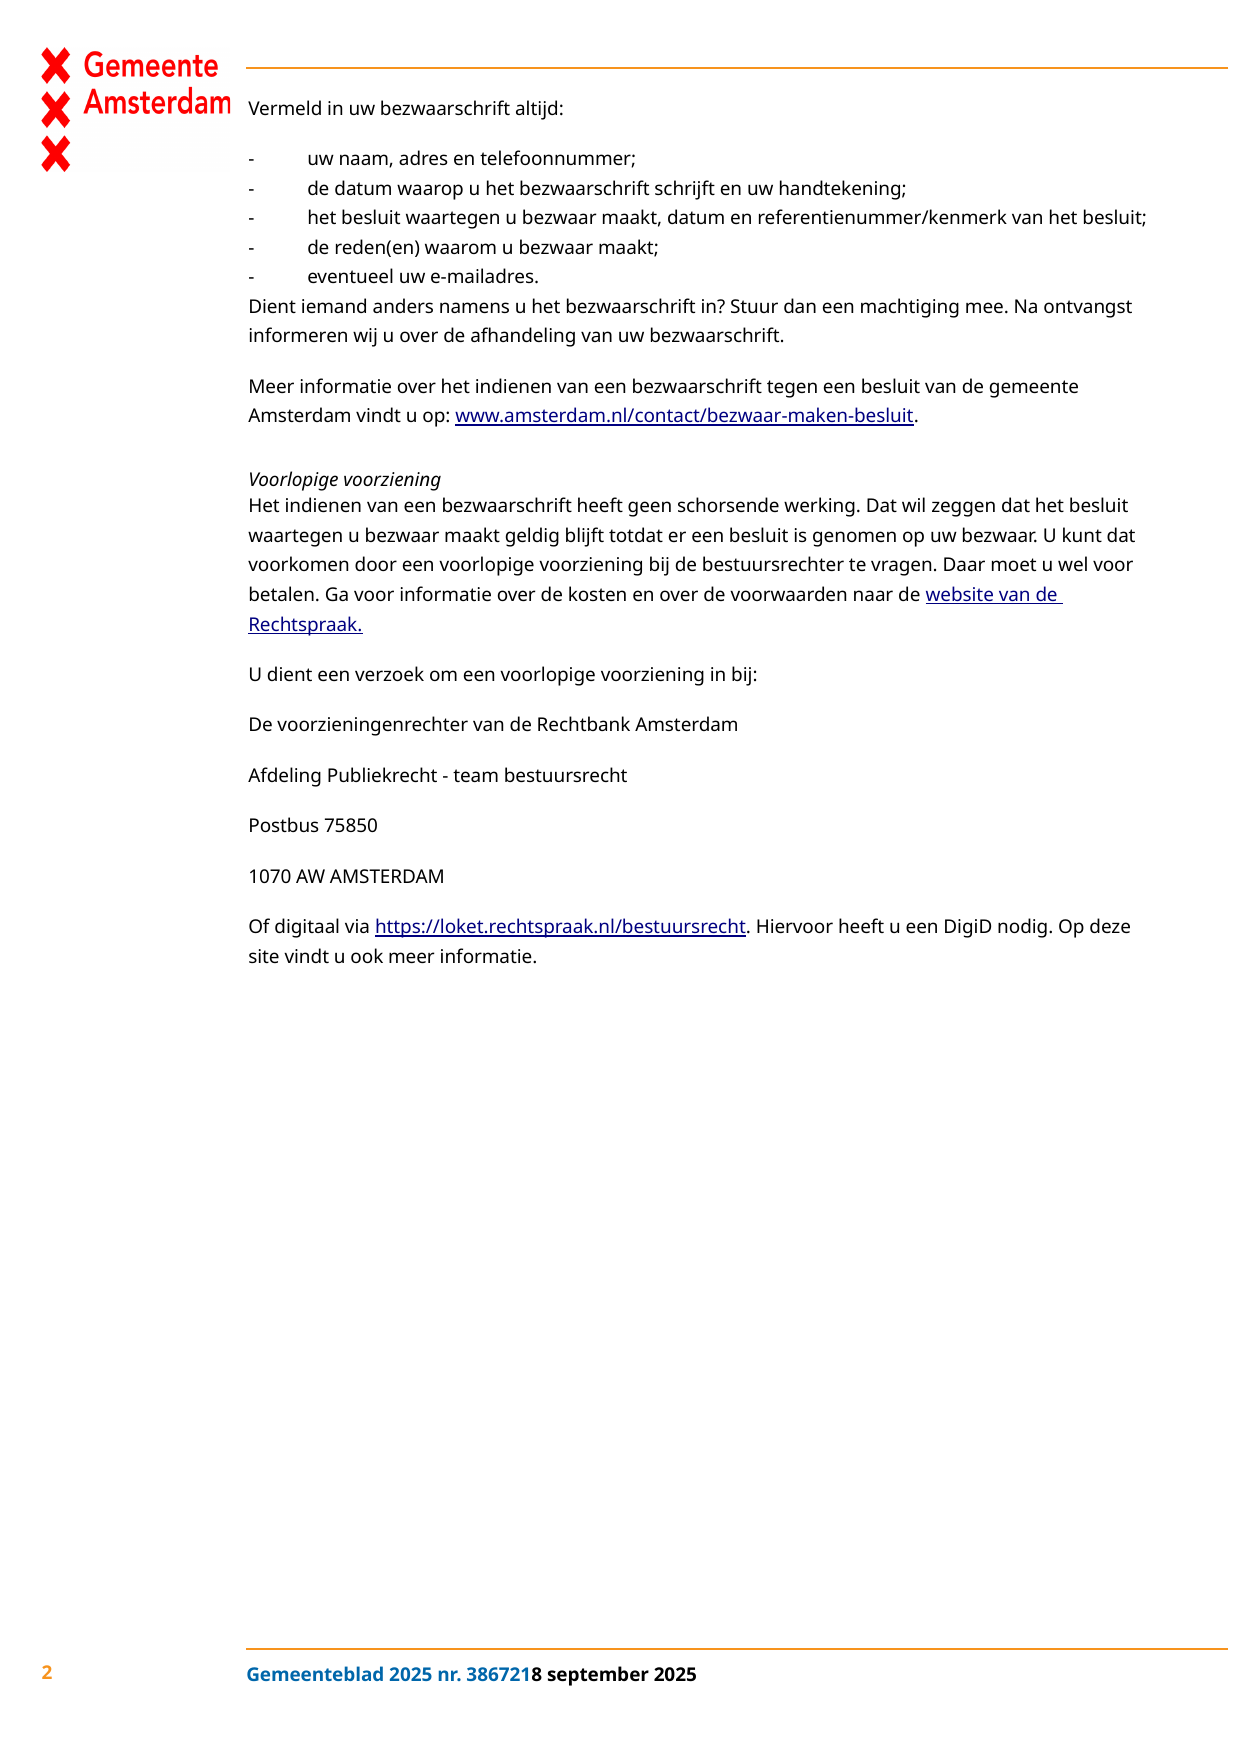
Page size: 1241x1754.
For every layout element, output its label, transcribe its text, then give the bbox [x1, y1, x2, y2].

picture [41, 47, 231, 172]
text Het indienen van een bezwaarschrift heeft geen schorsende werking. Dat wil zeggen dat het besluit waartegen u bezwaar maakt geldig blijft totdat er een besluit is genomen op uw bezwaar. U kunt dat voorkomen door een voorlopige voorziening bij de bestuursrechter te vragen. Daar moet u wel voor betalen. Ga voor informatie over de kosten en over de voorwaarden naar de website van de Rechtspraak. [248, 492, 1152, 636]
text Voorlopige voorziening [248, 467, 1152, 492]
list de reden(en) waarom u bezwaar maakt; [248, 234, 1152, 260]
text Meer informatie over het indienen van een bezwaarschrift tegen een besluit van de gemeente Amsterdam vindt u op: www.amsterdam.nl/contact/bezwaar-maken-besluit. [248, 373, 1152, 428]
list uw naam, adres en telefoonnummer; [248, 145, 1152, 171]
text Of digitaal via https://loket.rechtspraak.nl/bestuursrecht. Hiervoor heeft u een DigiD nodig. Op deze site vindt u ook meer informatie. [248, 913, 1152, 968]
list de datum waarop u het bezwaarschrift schrijft en uw handtekening; [248, 175, 1152, 201]
text De voorzieningenrechter van de Rechtbank Amsterdam [248, 712, 1152, 737]
text U dient een verzoek om een voorlopige voorziening in bij: [248, 661, 1152, 687]
text Dient iemand anders namens u het bezwaarschrift in? Stuur dan een machtiging mee. Na ontvangst informeren wij u over de afhandeling van uw bezwaarschrift. [248, 293, 1152, 348]
text Afdeling Publiekrecht - team bestuursrecht [248, 762, 1152, 788]
text 1070 AW AMSTERDAM [248, 863, 1152, 888]
text Vermeld in uw bezwaarschrift altijd: [248, 95, 1152, 121]
list eventueel uw e-mailadres. [248, 263, 1152, 289]
list het besluit waartegen u bezwaar maakt, datum en referentienummer/kenmerk van het besluit; [248, 204, 1152, 230]
text Postbus 75850 [248, 812, 1152, 838]
